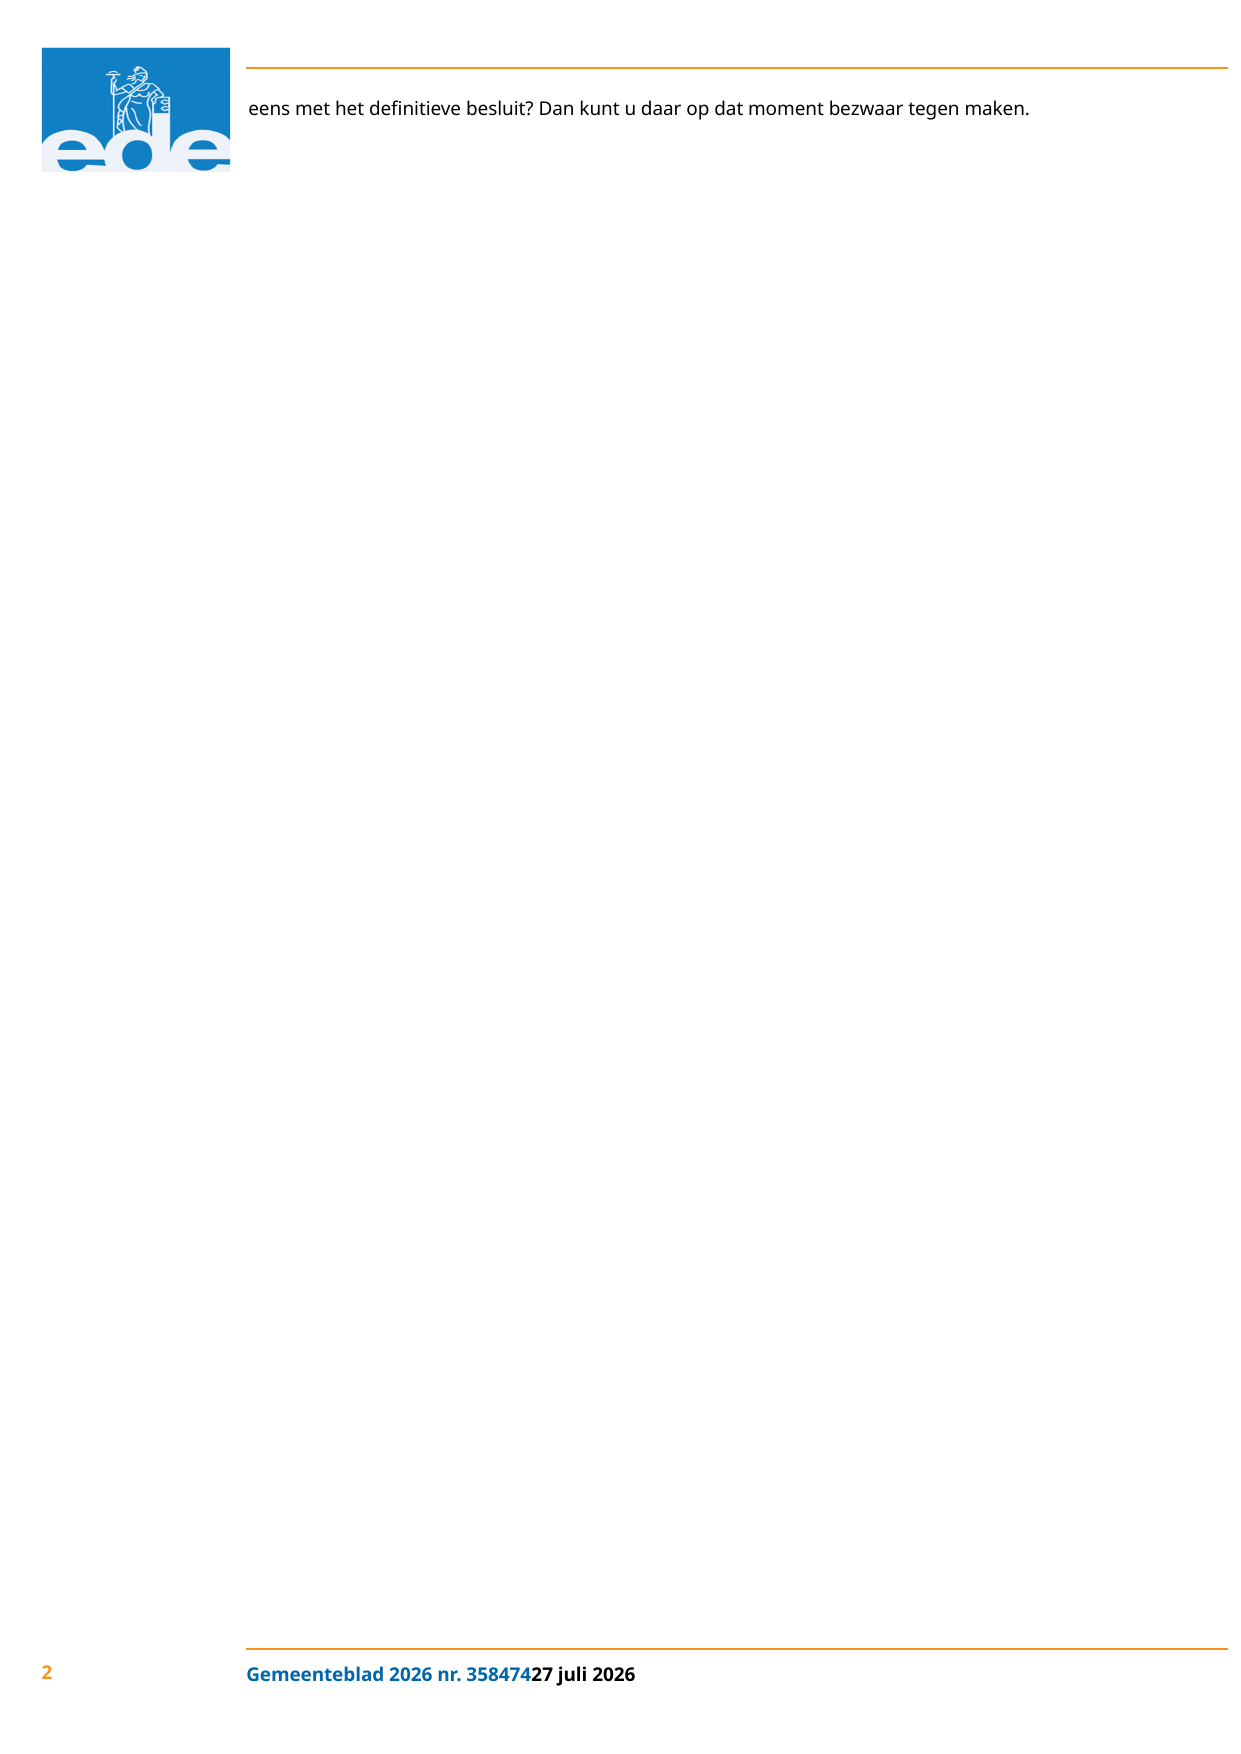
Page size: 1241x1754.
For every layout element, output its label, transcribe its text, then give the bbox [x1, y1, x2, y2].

picture [41, 47, 231, 172]
text eens met het definitieve besluit? Dan kunt u daar op dat moment bezwaar tegen maken. [248, 95, 1152, 121]
